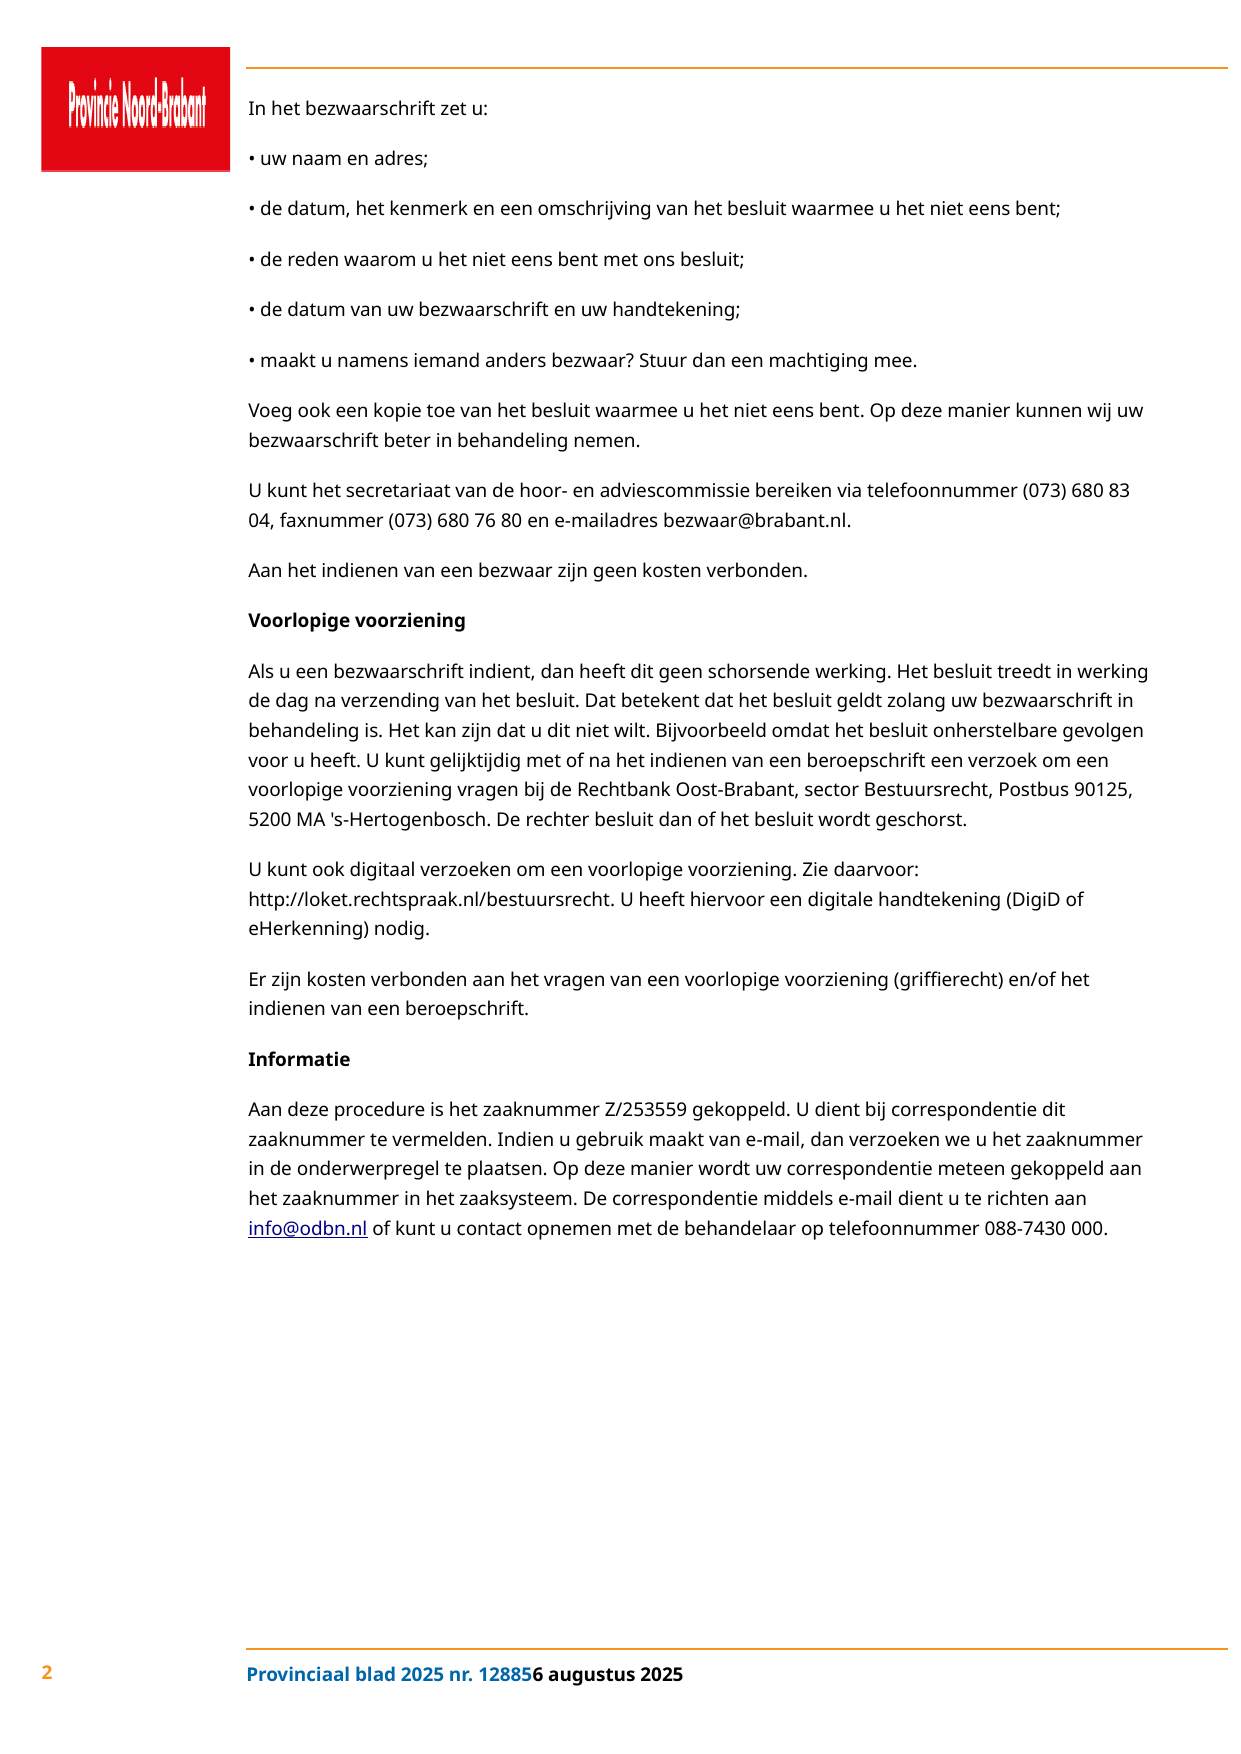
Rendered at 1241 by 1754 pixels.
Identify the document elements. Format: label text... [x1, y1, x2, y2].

text Voorlopige voorziening [248, 608, 1152, 633]
text • maakt u namens iemand anders bezwaar? Stuur dan een machtiging mee. [248, 347, 1152, 373]
text • de datum, het kenmerk en een omschrijving van het besluit waarmee u het niet eens bent; [248, 196, 1152, 221]
text • de datum van uw bezwaarschrift en uw handtekening; [248, 296, 1152, 322]
text Voeg ook een kopie toe van het besluit waarmee u het niet eens bent. Op deze manier kunnen wij uw bezwaarschrift beter in behandeling nemen. [248, 397, 1152, 453]
picture [41, 47, 231, 172]
text U kunt ook digitaal verzoeken om een voorlopige voorziening. Zie daarvoor: http://loket.rechtspraak.nl/bestuursrecht. U heeft hiervoor een digitale handtekening (DigiD of eHerkenning) nodig. [248, 856, 1152, 941]
text Aan deze procedure is het zaaknummer Z/253559 gekoppeld. U dient bij correspondentie dit zaaknummer te vermelden. Indien u gebruik maakt van e-mail, dan verzoeken we u het zaaknummer in de onderwerpregel te plaatsen. Op deze manier wordt uw correspondentie meteen gekoppeld aan het zaaknummer in het zaaksysteem. De correspondentie middels e-mail dient u te richten aan info@odbn.nl of kunt u contact opnemen met de behandelaar op telefoonnummer 088-7430 000. [248, 1096, 1152, 1241]
text • uw naam en adres; [248, 145, 1152, 171]
text Aan het indienen van een bezwaar zijn geen kosten verbonden. [248, 557, 1152, 583]
text In het bezwaarschrift zet u: [248, 95, 1152, 121]
text Als u een bezwaarschrift indient, dan heeft dit geen schorsende werking. Het besluit treedt in werking de dag na verzending van het besluit. Dat betekent dat het besluit geldt zolang uw bezwaarschrift in behandeling is. Het kan zijn dat u dit niet wilt. Bijvoorbeeld omdat het besluit onherstelbare gevolgen voor u heeft. U kunt gelijktijdig met of na het indienen van een beroepschrift een verzoek om een voorlopige voorziening vragen bij de Rechtbank Oost-Brabant, sector Bestuursrecht, Postbus 90125, 5200 MA 's‑Hertogenbosch. De rechter besluit dan of het besluit wordt geschorst. [248, 658, 1152, 832]
text • de reden waarom u het niet eens bent met ons besluit; [248, 246, 1152, 272]
text Er zijn kosten verbonden aan het vragen van een voorlopige voorziening (griffierecht) en/of het indienen van een beroepschrift. [248, 966, 1152, 1021]
text Informatie [248, 1046, 1152, 1072]
text U kunt het secretariaat van de hoor- en adviescommissie bereiken via telefoonnummer (073) 680 83 04, faxnummer (073) 680 76 80 en e-mailadres bezwaar@brabant.nl. [248, 477, 1152, 533]
